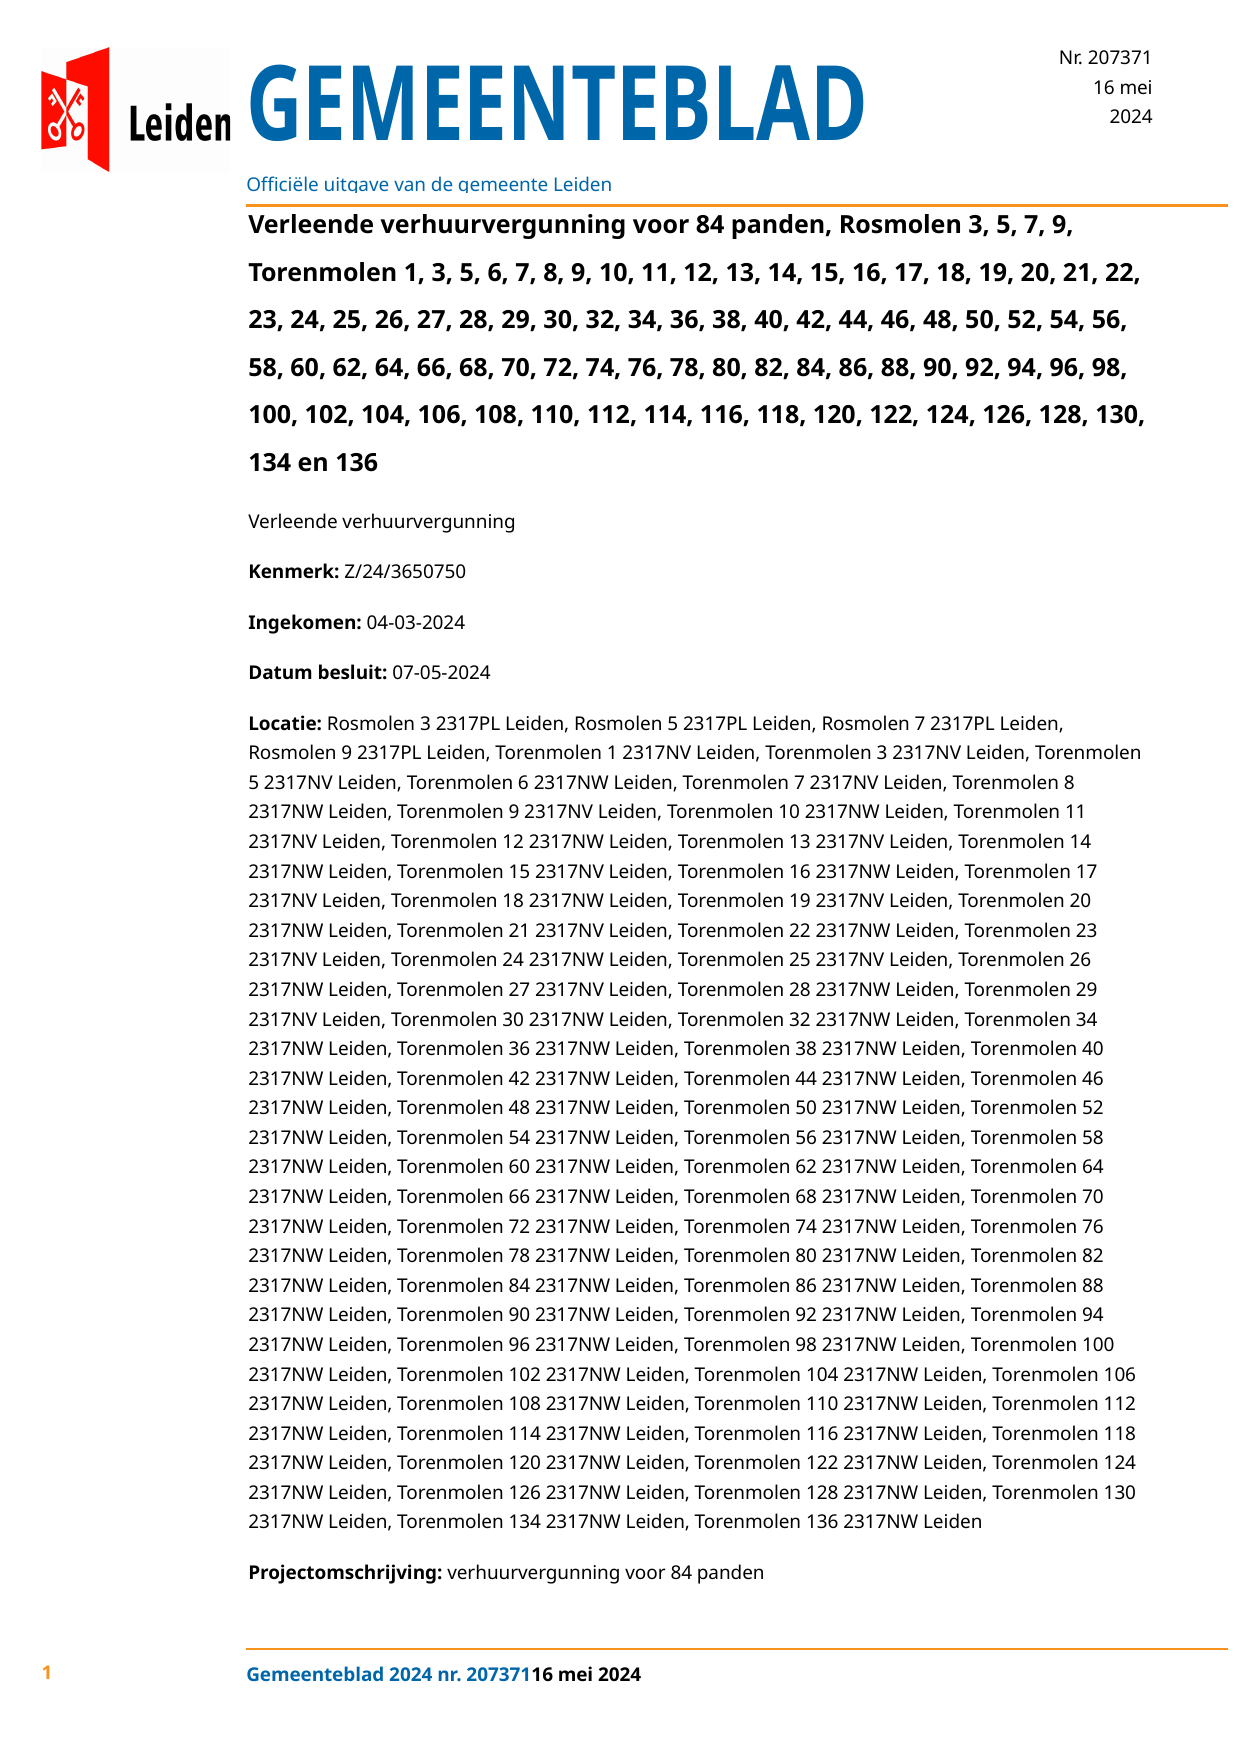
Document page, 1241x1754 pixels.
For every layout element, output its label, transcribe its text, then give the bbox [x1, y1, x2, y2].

text Projectomschrijving: verhuurvergunning voor 84 panden [248, 1559, 1152, 1585]
text Verleende verhuurvergunning voor 84 panden, Rosmolen 3, 5, 7, 9, Torenmolen 1, 3, 5, 6, 7, 8, 9, 10, 11, 12, 13, 14, 15, 16, 17, 18, 19, 20, 21, 22, 23, 24, 25, 26, 27, 28, 29, 30, 32, 34, 36, 38, 40, 42, 44, 46, 48, 50, 52, 54, 56, 58, 60, 62, 64, 66, 68, 70, 72, 74, 76, 78, 80, 82, 84, 86, 88, 90, 92, 94, 96, 98, 100, 102, 104, 106, 108, 110, 112, 114, 116, 118, 120, 122, 124, 126, 128, 130, 134 en 136 [248, 207, 1152, 479]
picture [41, 47, 231, 172]
text Ingekomen: 04-03-2024 [248, 609, 1152, 635]
text Datum besluit: 07-05-2024 [248, 659, 1152, 685]
text Locatie: Rosmolen 3 2317PL Leiden, Rosmolen 5 2317PL Leiden, Rosmolen 7 2317PL Leiden, Rosmolen 9 2317PL Leiden, Torenmolen 1 2317NV Leiden, Torenmolen 3 2317NV Leiden, Torenmolen 5 2317NV Leiden, Torenmolen 6 2317NW Leiden, Torenmolen 7 2317NV Leiden, Torenmolen 8 2317NW Leiden, Torenmolen 9 2317NV Leiden, Torenmolen 10 2317NW Leiden, Torenmolen 11 2317NV Leiden, Torenmolen 12 2317NW Leiden, Torenmolen 13 2317NV Leiden, Torenmolen 14 2317NW Leiden, Torenmolen 15 2317NV Leiden, Torenmolen 16 2317NW Leiden, Torenmolen 17 2317NV Leiden, Torenmolen 18 2317NW Leiden, Torenmolen 19 2317NV Leiden, Torenmolen 20 2317NW Leiden, Torenmolen 21 2317NV Leiden, Torenmolen 22 2317NW Leiden, Torenmolen 23 2317NV Leiden, Torenmolen 24 2317NW Leiden, Torenmolen 25 2317NV Leiden, Torenmolen 26 2317NW Leiden, Torenmolen 27 2317NV Leiden, Torenmolen 28 2317NW Leiden, Torenmolen 29 2317NV Leiden, Torenmolen 30 2317NW Leiden, Torenmolen 32 2317NW Leiden, Torenmolen 34 2317NW Leiden, Torenmolen 36 2317NW Leiden, Torenmolen 38 2317NW Leiden, Torenmolen 40 2317NW Leiden, Torenmolen 42 2317NW Leiden, Torenmolen 44 2317NW Leiden, Torenmolen 46 2317NW Leiden, Torenmolen 48 2317NW Leiden, Torenmolen 50 2317NW Leiden, Torenmolen 52 2317NW Leiden, Torenmolen 54 2317NW Leiden, Torenmolen 56 2317NW Leiden, Torenmolen 58 2317NW Leiden, Torenmolen 60 2317NW Leiden, Torenmolen 62 2317NW Leiden, Torenmolen 64 2317NW Leiden, Torenmolen 66 2317NW Leiden, Torenmolen 68 2317NW Leiden, Torenmolen 70 2317NW Leiden, Torenmolen 72 2317NW Leiden, Torenmolen 74 2317NW Leiden, Torenmolen 76 2317NW Leiden, Torenmolen 78 2317NW Leiden, Torenmolen 80 2317NW Leiden, Torenmolen 82 2317NW Leiden, Torenmolen 84 2317NW Leiden, Torenmolen 86 2317NW Leiden, Torenmolen 88 2317NW Leiden, Torenmolen 90 2317NW Leiden, Torenmolen 92 2317NW Leiden, Torenmolen 94 2317NW Leiden, Torenmolen 96 2317NW Leiden, Torenmolen 98 2317NW Leiden, Torenmolen 100 2317NW Leiden, Torenmolen 102 2317NW Leiden, Torenmolen 104 2317NW Leiden, Torenmolen 106 2317NW Leiden, Torenmolen 108 2317NW Leiden, Torenmolen 110 2317NW Leiden, Torenmolen 112 2317NW Leiden, Torenmolen 114 2317NW Leiden, Torenmolen 116 2317NW Leiden, Torenmolen 118 2317NW Leiden, Torenmolen 120 2317NW Leiden, Torenmolen 122 2317NW Leiden, Torenmolen 124 2317NW Leiden, Torenmolen 126 2317NW Leiden, Torenmolen 128 2317NW Leiden, Torenmolen 130 2317NW Leiden, Torenmolen 134 2317NW Leiden, Torenmolen 136 2317NW Leiden [248, 710, 1152, 1534]
text Kenmerk: Z/24/3650750 [248, 559, 1152, 584]
text Verleende verhuurvergunning [248, 508, 1152, 534]
